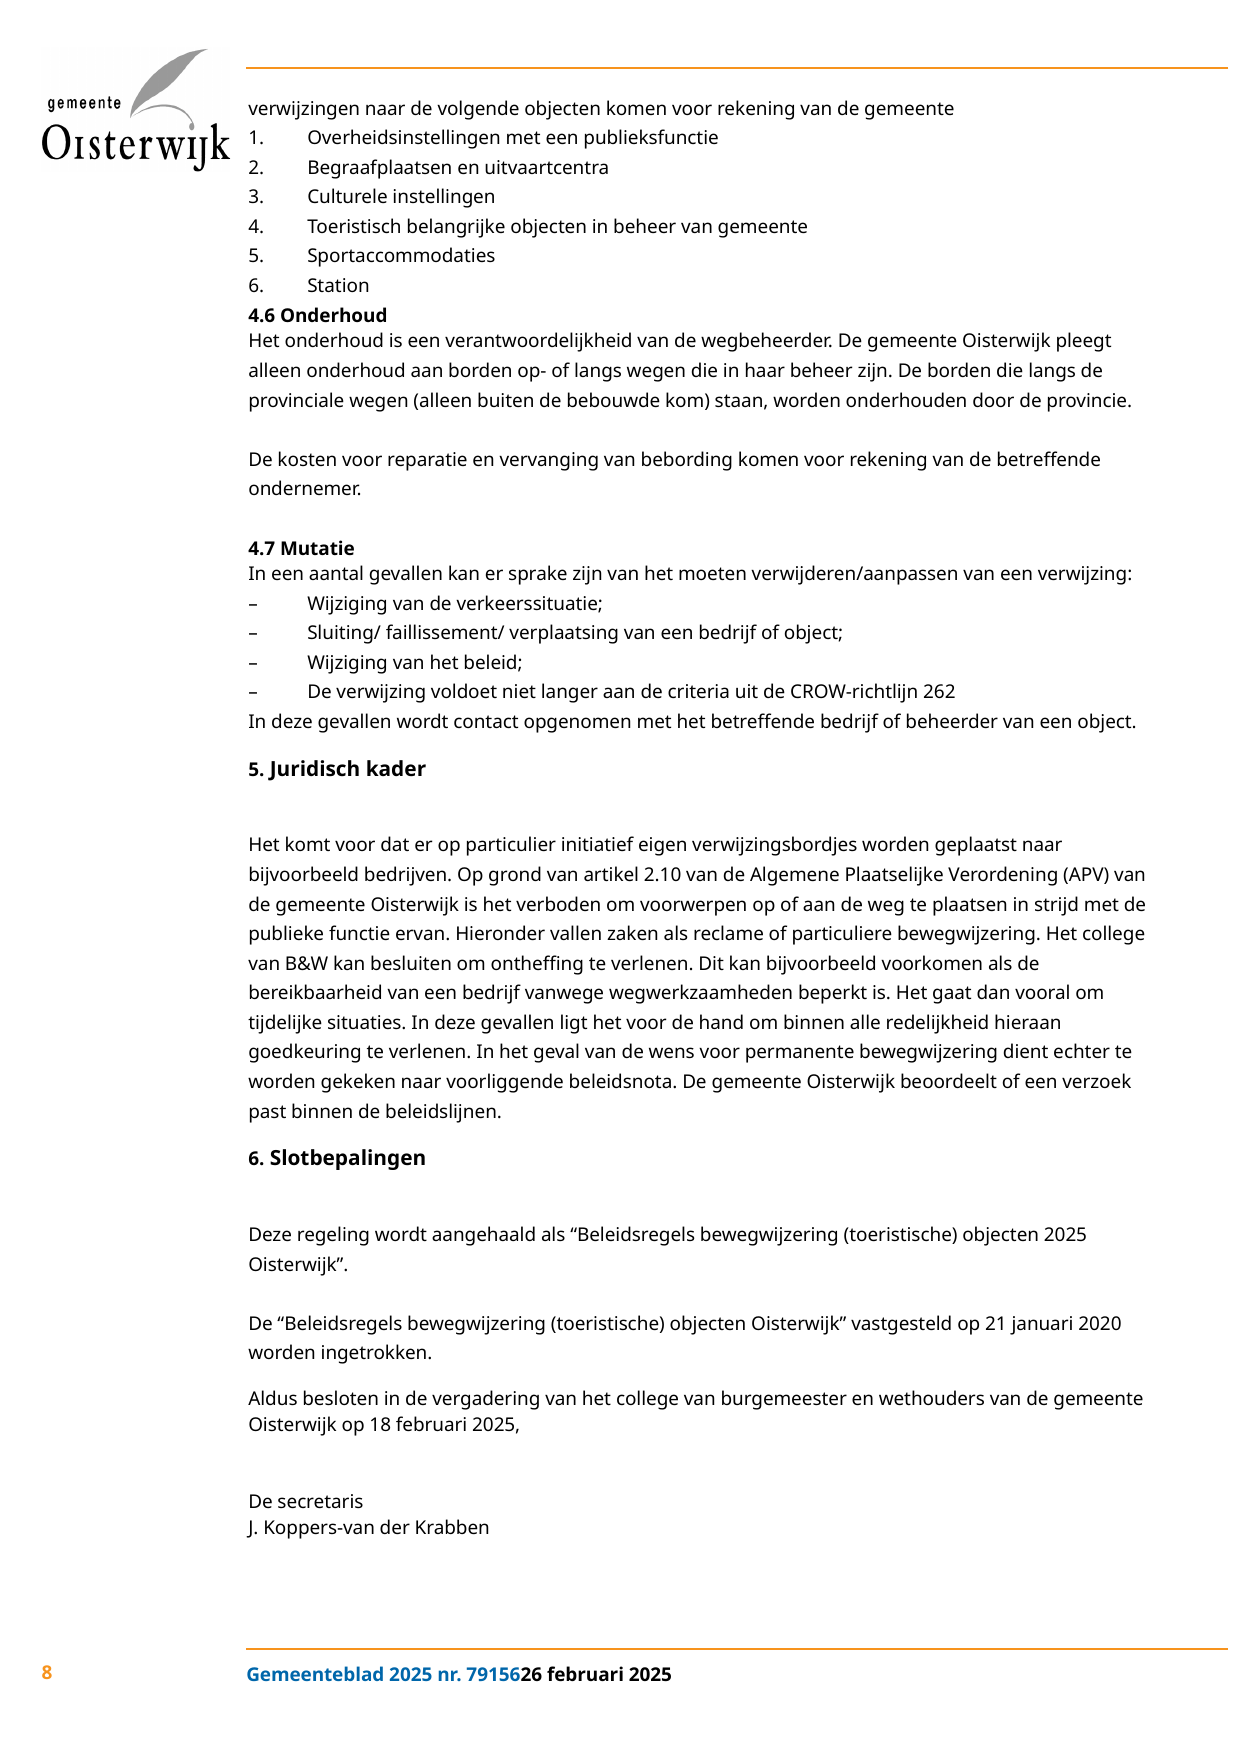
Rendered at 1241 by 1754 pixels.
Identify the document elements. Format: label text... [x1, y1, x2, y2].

text Aldus besloten in de vergadering van het college van burgemeester en wethouders van de gemeente Oisterwijk op 18 februari 2025, [248, 1385, 1152, 1437]
text In een aantal gevallen kan er sprake zijn van het moeten verwijderen/aanpassen van een verwijzing: [248, 560, 1152, 586]
picture [41, 47, 231, 172]
list Overheidsinstellingen met een publieksfunctie [248, 124, 1152, 150]
text 4.7 Mutatie [248, 535, 1152, 560]
text Het onderhoud is een verantwoordelijkheid van de wegbeheerder. De gemeente Oisterwijk pleegt alleen onderhoud aan borden op- of langs wegen die in haar beheer zijn. De borden die langs de provinciale wegen (alleen buiten de bebouwde kom) staan, worden onderhouden door de provincie. [248, 328, 1152, 412]
list Wijziging van de verkeerssituatie; [248, 590, 1152, 616]
list Wijziging van het beleid; [248, 649, 1152, 675]
text 5. Juridisch kader [248, 754, 1152, 782]
text De secretaris [248, 1488, 1152, 1514]
text Deze regeling wordt aangehaald als “Beleidsregels bewegwijzering (toeristische) objecten 2025 Oisterwijk”. [248, 1221, 1152, 1277]
text J. Koppers-van der Krabben [248, 1514, 1152, 1539]
list Sluiting/ faillissement/ verplaatsing van een bedrijf of object; [248, 619, 1152, 645]
text In deze gevallen wordt contact opgenomen met het betreffende bedrijf of beheerder van een object. [248, 708, 1152, 734]
text De “Beleidsregels bewegwijzering (toeristische) objecten Oisterwijk” vastgesteld op 21 januari 2020 worden ingetrokken. [248, 1310, 1152, 1365]
list Toeristisch belangrijke objecten in beheer van gemeente [248, 213, 1152, 239]
text De kosten voor reparatie en vervanging van bebording komen voor rekening van de betreffende ondernemer. [248, 446, 1152, 501]
text Het komt voor dat er op particulier initiatief eigen verwijzingsbordjes worden geplaatst naar bijvoorbeeld bedrijven. Op grond van artikel 2.10 van de Algemene Plaatselijke Verordening (APV) van de gemeente Oisterwijk is het verboden om voorwerpen op of aan de weg te plaatsen in strijd met de publieke functie ervan. Hieronder vallen zaken als reclame of particuliere bewegwijzering. Het college van B&W kan besluiten om ontheffing te verlenen. Dit kan bijvoorbeeld voorkomen als de bereikbaarheid van een bedrijf vanwege wegwerkzaamheden beperkt is. Het gaat dan vooral om tijdelijke situaties. In deze gevallen ligt het voor de hand om binnen alle redelijkheid hieraan goedkeuring te verlenen. In het geval van de wens voor permanente bewegwijzering dient echter te worden gekeken naar voorliggende beleidsnota. De gemeente Oisterwijk beoordeelt of een verzoek past binnen de beleidslijnen. [248, 832, 1152, 1124]
text 4.6 Onderhoud [248, 302, 1152, 328]
text 6. Slotbepalingen [248, 1143, 1152, 1172]
list Culturele instellingen [248, 183, 1152, 209]
list Begraafplaatsen en uitvaartcentra [248, 154, 1152, 180]
list De verwijzing voldoet niet langer aan de criteria uit de CROW-richtlijn 262 [248, 679, 1152, 704]
list Station [248, 272, 1152, 298]
text verwijzingen naar de volgende objecten komen voor rekening van de gemeente [248, 95, 1152, 121]
list Sportaccommodaties [248, 243, 1152, 268]
